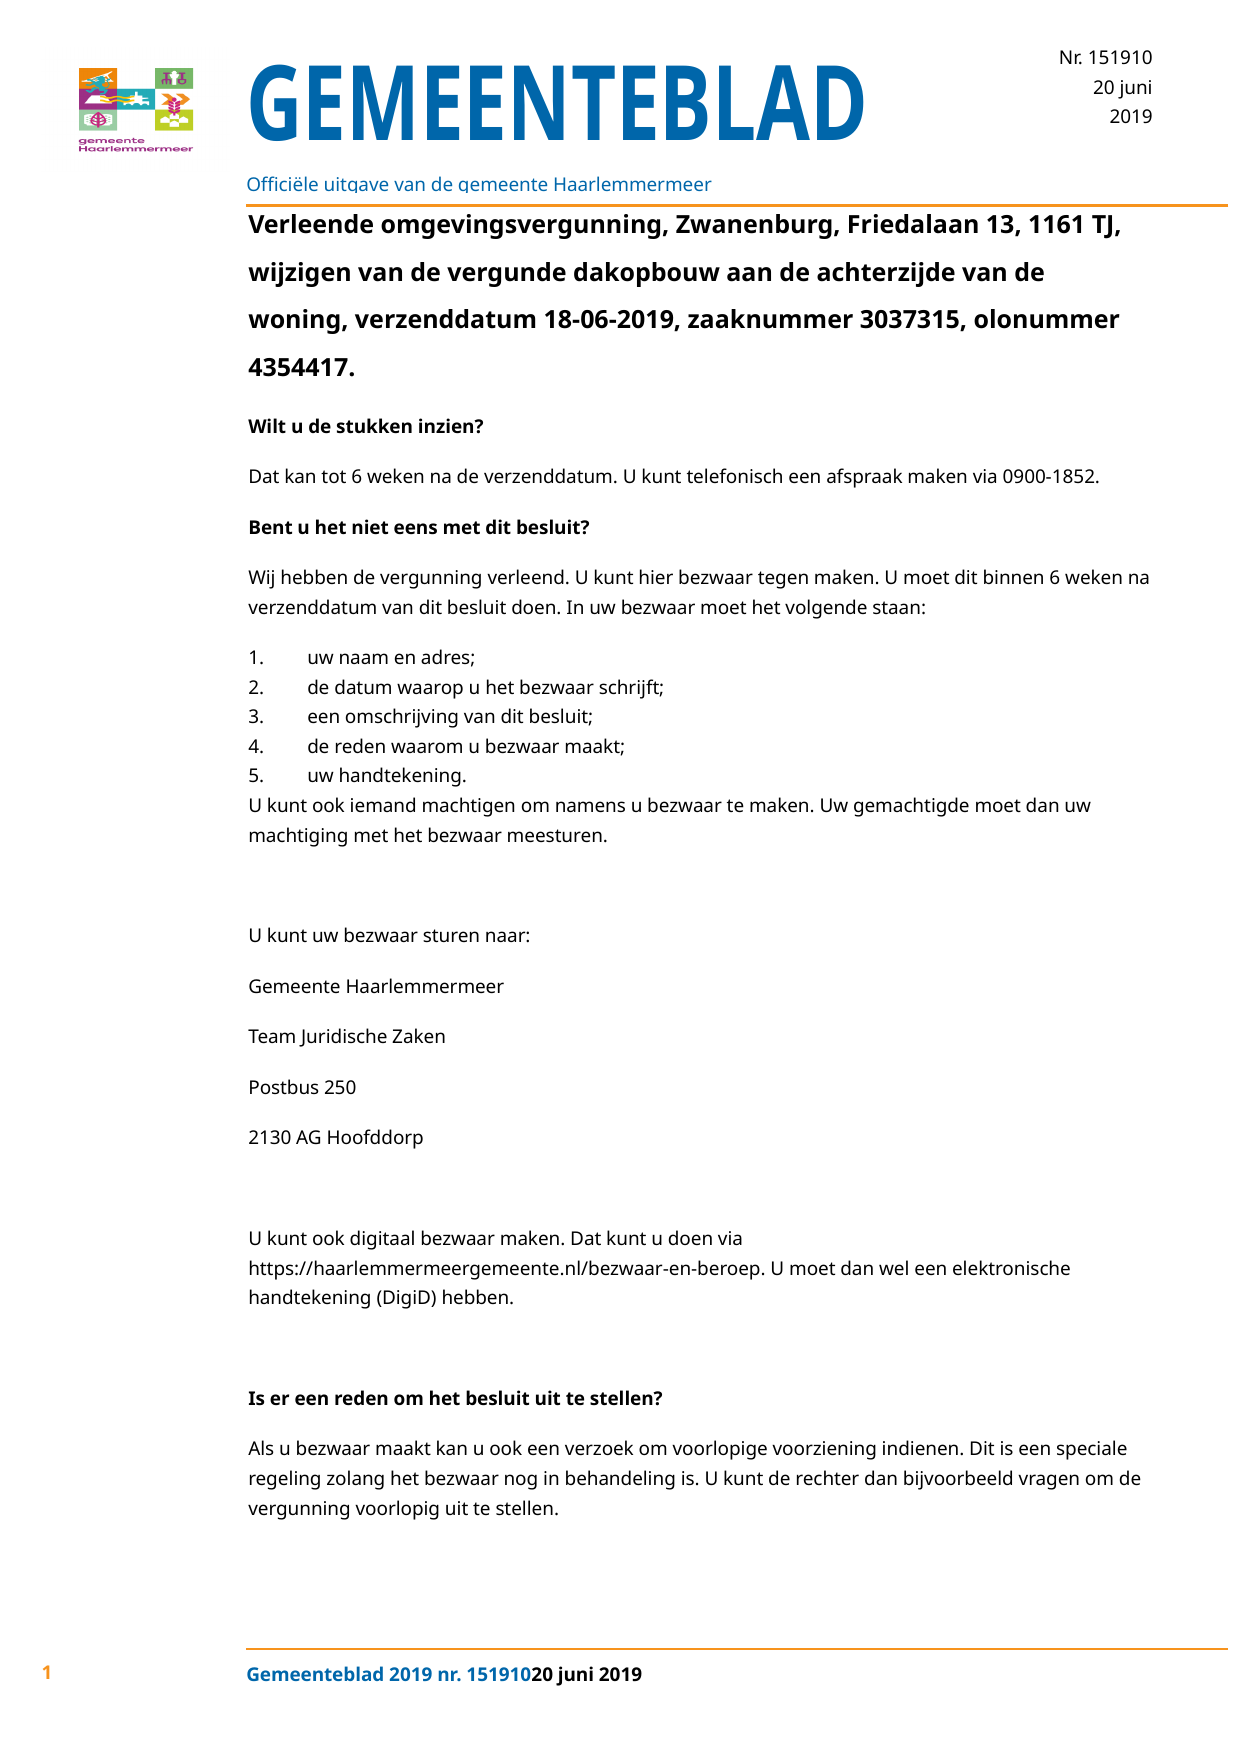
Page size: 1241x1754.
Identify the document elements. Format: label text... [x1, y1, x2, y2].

text U kunt uw bezwaar sturen naar: [248, 923, 1152, 948]
picture [41, 47, 231, 172]
text Verleende omgevingsvergunning, Zwanenburg, Friedalaan 13, 1161 TJ, wijzigen van de vergunde dakopbouw aan de achterzijde van de woning, verzenddatum 18-06-2019, zaaknummer 3037315, olonummer 4354417. [248, 207, 1152, 384]
text Gemeente Haarlemmermeer [248, 973, 1152, 999]
text Bent u het niet eens met dit besluit? [248, 514, 1152, 540]
list uw naam en adres; [248, 644, 1152, 670]
text Wilt u de stukken inzien? [248, 413, 1152, 439]
list de datum waarop u het bezwaar schrijft; [248, 674, 1152, 700]
text Postbus 250 [248, 1074, 1152, 1100]
text Team Juridische Zaken [248, 1023, 1152, 1049]
list een omschrijving van dit besluit; [248, 703, 1152, 729]
text 2130 AG Hoofddorp [248, 1124, 1152, 1150]
text Wij hebben de vergunning verleend. U kunt hier bezwaar tegen maken. U moet dit binnen 6 weken na verzenddatum van dit besluit doen. In uw bezwaar moet het volgende staan: [248, 564, 1152, 620]
list de reden waarom u bezwaar maakt; [248, 733, 1152, 759]
text U kunt ook iemand machtigen om namens u bezwaar te maken. Uw gemachtigde moet dan uw machtiging met het bezwaar meesturen. [248, 792, 1152, 848]
text U kunt ook digitaal bezwaar maken. Dat kunt u doen via https://haarlemmermeergemeente.nl/bezwaar-en-beroep. U moet dan wel een elektronische handtekening (DigiD) hebben. [248, 1225, 1152, 1310]
list uw handtekening. [248, 763, 1152, 788]
text Dat kan tot 6 weken na de verzenddatum. U kunt telefonisch een afspraak maken via 0900-1852. [248, 463, 1152, 489]
text Is er een reden om het besluit uit te stellen? [248, 1385, 1152, 1411]
text Als u bezwaar maakt kan u ook een verzoek om voorlopige voorziening indienen. Dit is een speciale regeling zolang het bezwaar nog in behandeling is. U kunt de rechter dan bijvoorbeeld vragen om de vergunning voorlopig uit te stellen. [248, 1436, 1152, 1521]
